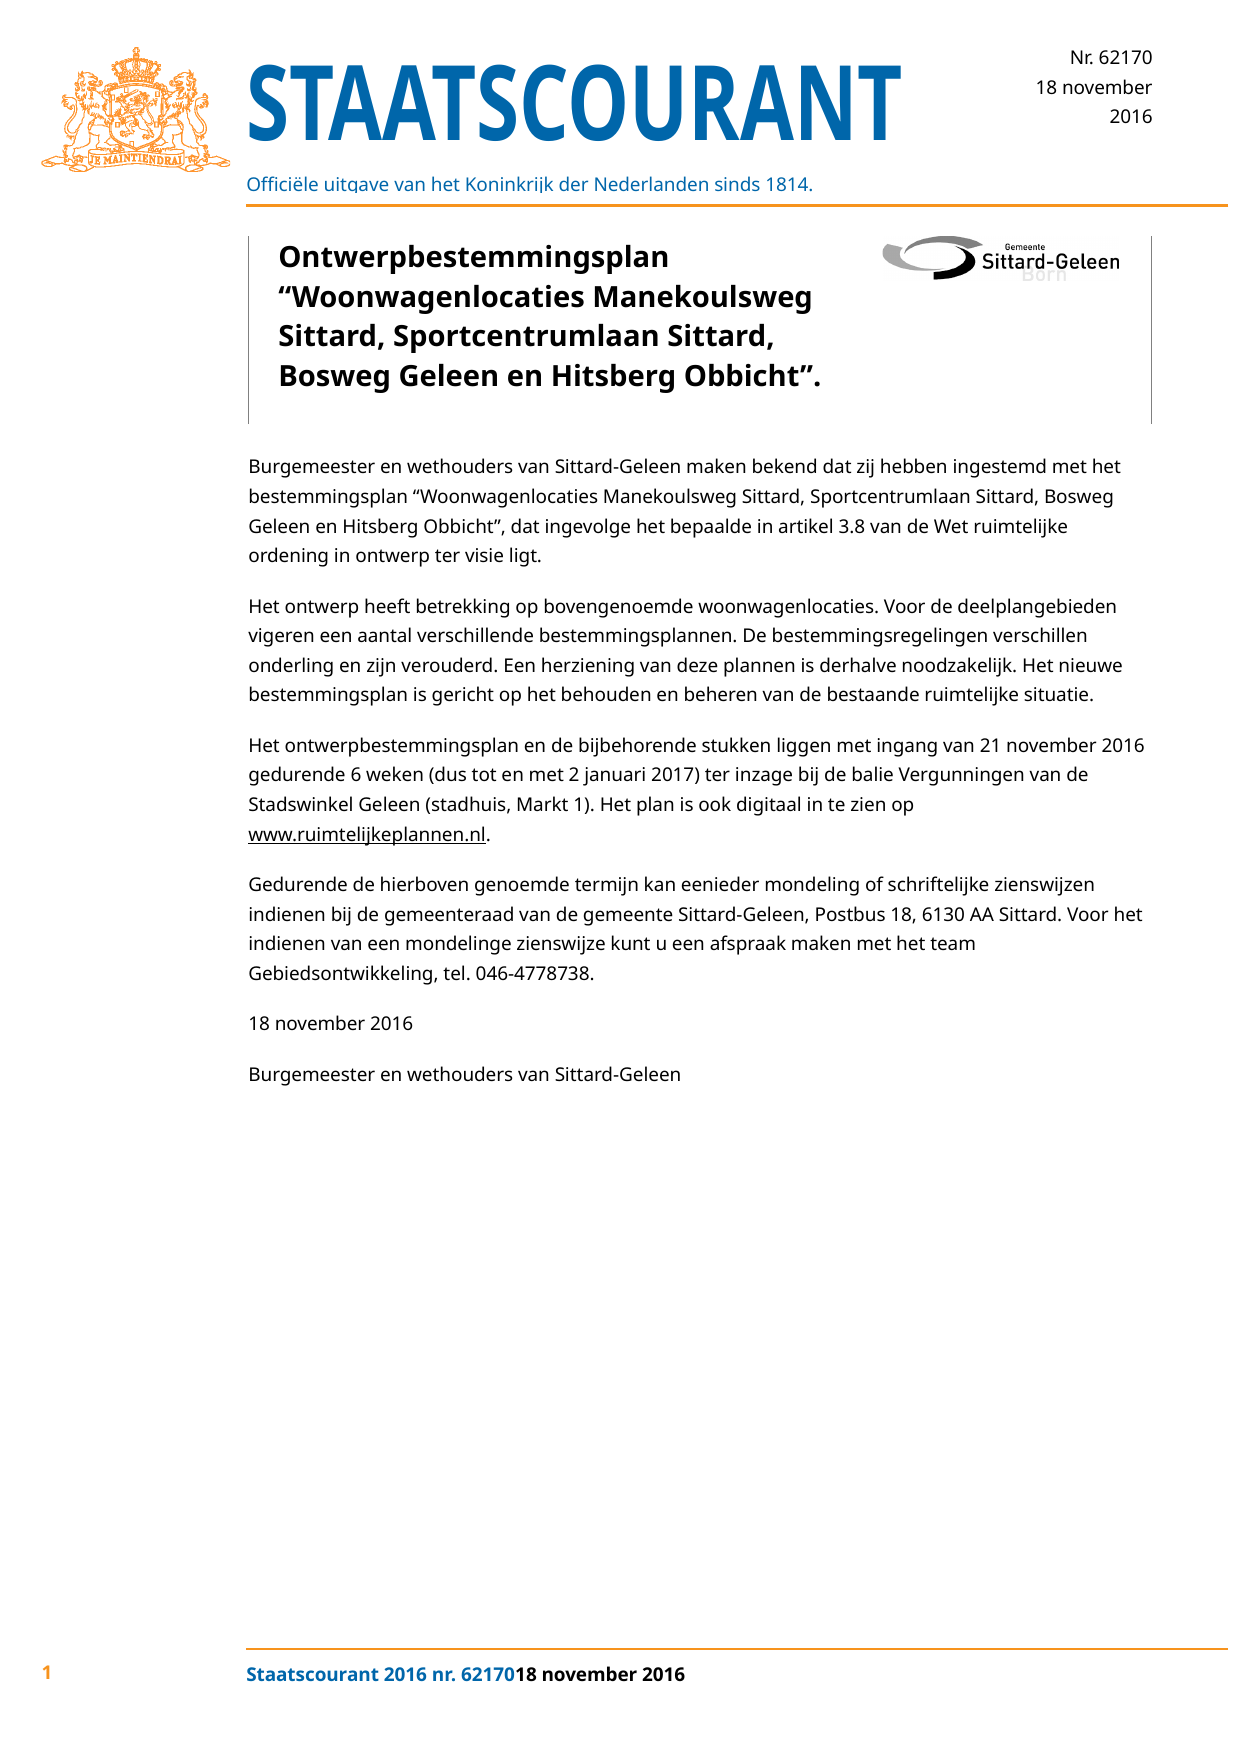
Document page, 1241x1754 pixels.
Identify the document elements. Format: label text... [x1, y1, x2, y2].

text Het ontwerpbestemmingsplan en de bijbehorende stukken liggen met ingang van 21 november 2016 gedurende 6 weken (dus tot en met 2 januari 2017) ter inzage bij de balie Vergunningen van de Stadswinkel Geleen (stadhuis, Markt 1). Het plan is ook digitaal in te zien op www.ruimtelijkeplannen.nl. [248, 732, 1152, 846]
text Het ontwerp heeft betrekking op bovengenoemde woonwagenlocaties. Voor de deelplangebieden vigeren een aantal verschillende bestemmingsplannen. De bestemmingsregelingen verschillen onderling en zijn verouderd. Een herziening van deze plannen is derhalve noodzakelijk. Het nieuwe bestemmingsplan is gericht op het behouden en beheren van de bestaande ruimtelijke situatie. [248, 593, 1152, 707]
picture [41, 47, 231, 172]
text Gedurende de hierboven genoemde termijn kan eenieder mondeling of schriftelijke zienswijzen indienen bij de gemeenteraad van de gemeente Sittard-Geleen, Postbus 18, 6130 AA Sittard. Voor het indienen van een mondelinge zienswijze kunt u een afspraak maken met het team Gebiedsontwikkeling, tel. 046-4778738. [248, 871, 1152, 986]
text Burgemeester en wethouders van Sittard-Geleen [248, 1061, 1152, 1086]
text 18 november 2016 [248, 1010, 1152, 1036]
table_header [850, 236, 1151, 424]
text Burgemeester en wethouders van Sittard-Geleen maken bekend dat zij hebben ingestemd met het bestemmingsplan “Woonwagenlocaties Manekoulsweg Sittard, Sportcentrumlaan Sittard, Bosweg Geleen en Hitsberg Obbicht”, dat ingevolge het bepaalde in artikel 3.8 van de Wet ruimtelijke ordening in ontwerp ter visie ligt. [248, 454, 1152, 568]
table_header Ontwerpbestemmingsplan “Woonwagenlocaties Manekoulsweg Sittard, Sportcentrumlaan Sittard, Bosweg Geleen en Hitsberg Obbicht”. [249, 236, 850, 424]
picture [882, 236, 1119, 281]
